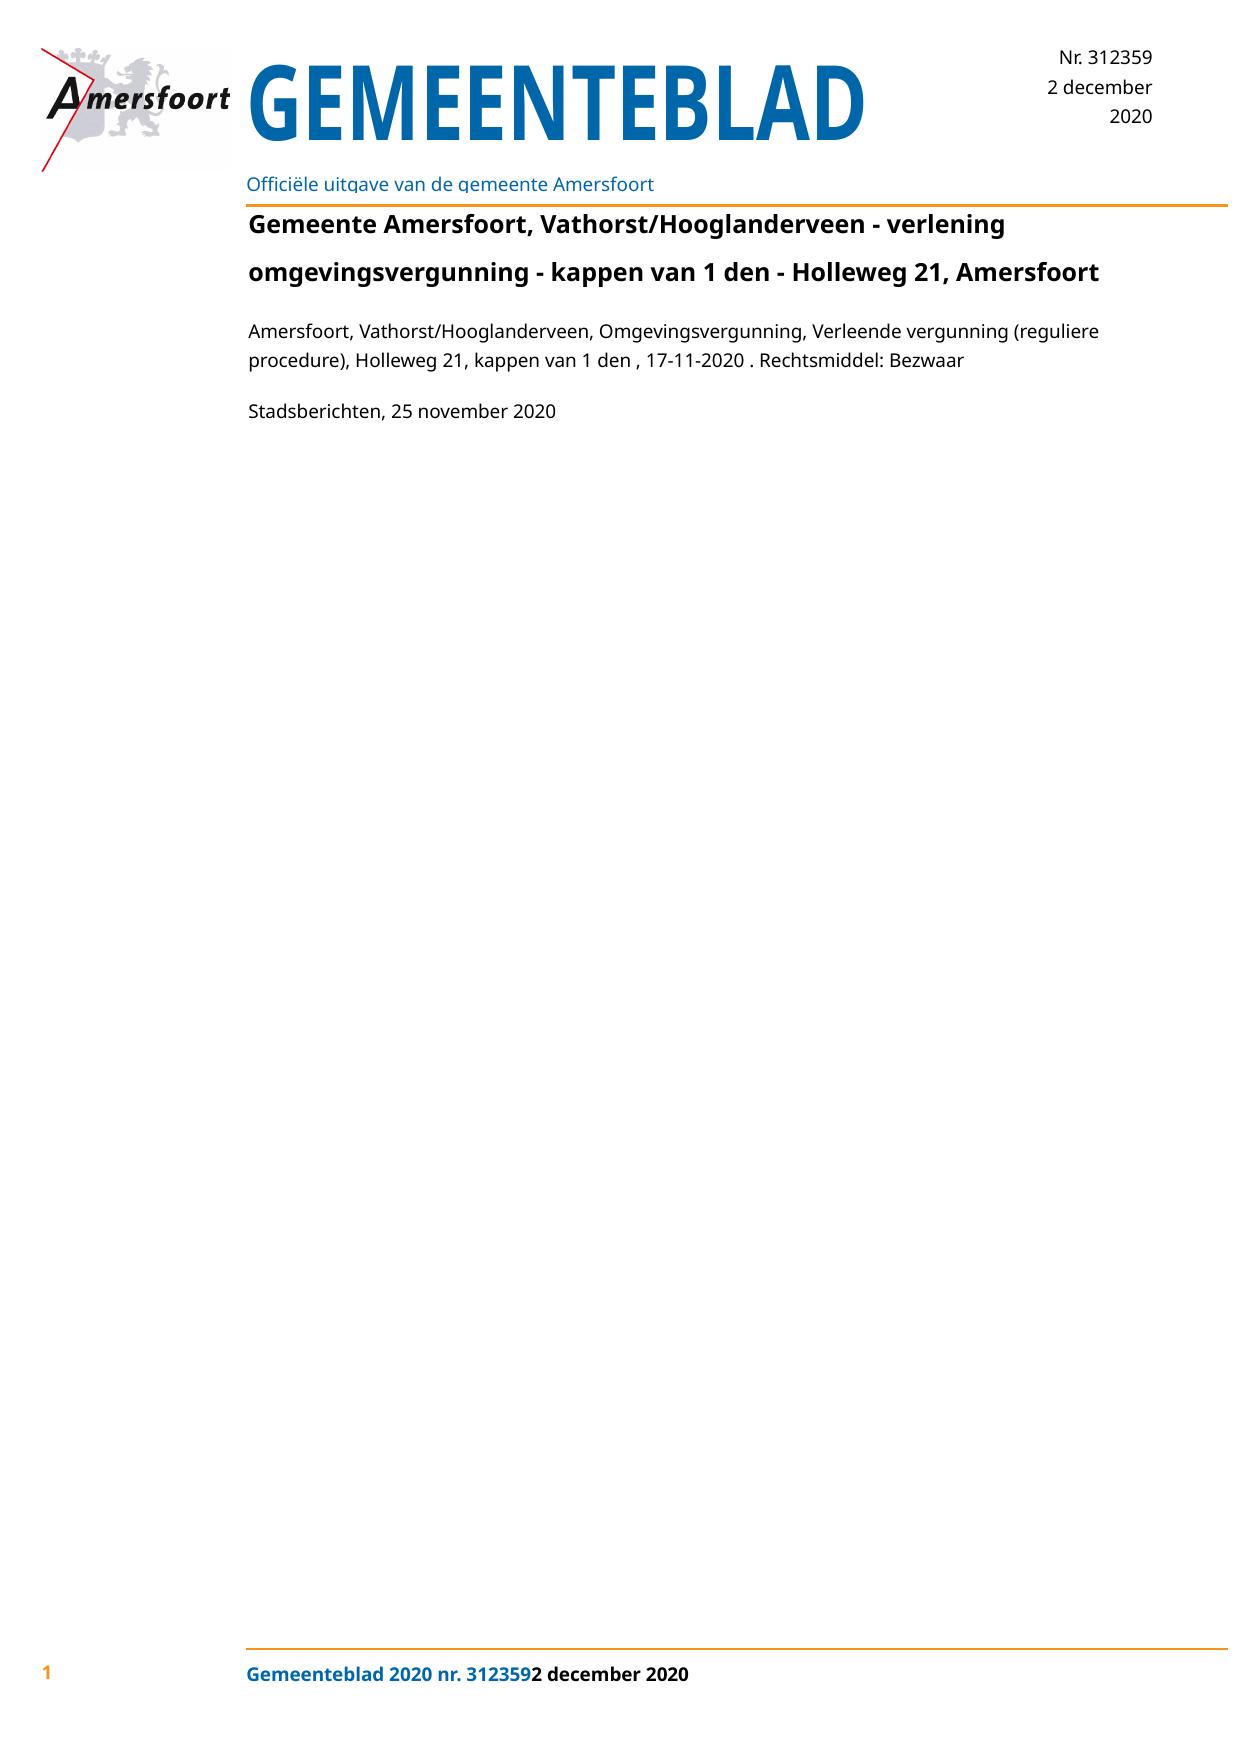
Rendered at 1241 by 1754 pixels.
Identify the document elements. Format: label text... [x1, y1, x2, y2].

text Amersfoort, Vathorst/Hooglanderveen, Omgevingsvergunning, Verleende vergunning (reguliere procedure), Holleweg 21, kappen van 1 den , 17-11-2020 . Rechtsmiddel: Bezwaar [248, 318, 1152, 373]
picture [41, 47, 231, 172]
text Gemeente Amersfoort, Vathorst/Hooglanderveen - verlening omgevingsvergunning - kappen van 1 den - Holleweg 21, Amersfoort [248, 207, 1152, 288]
text Stadsberichten, 25 november 2020 [248, 398, 1152, 424]
